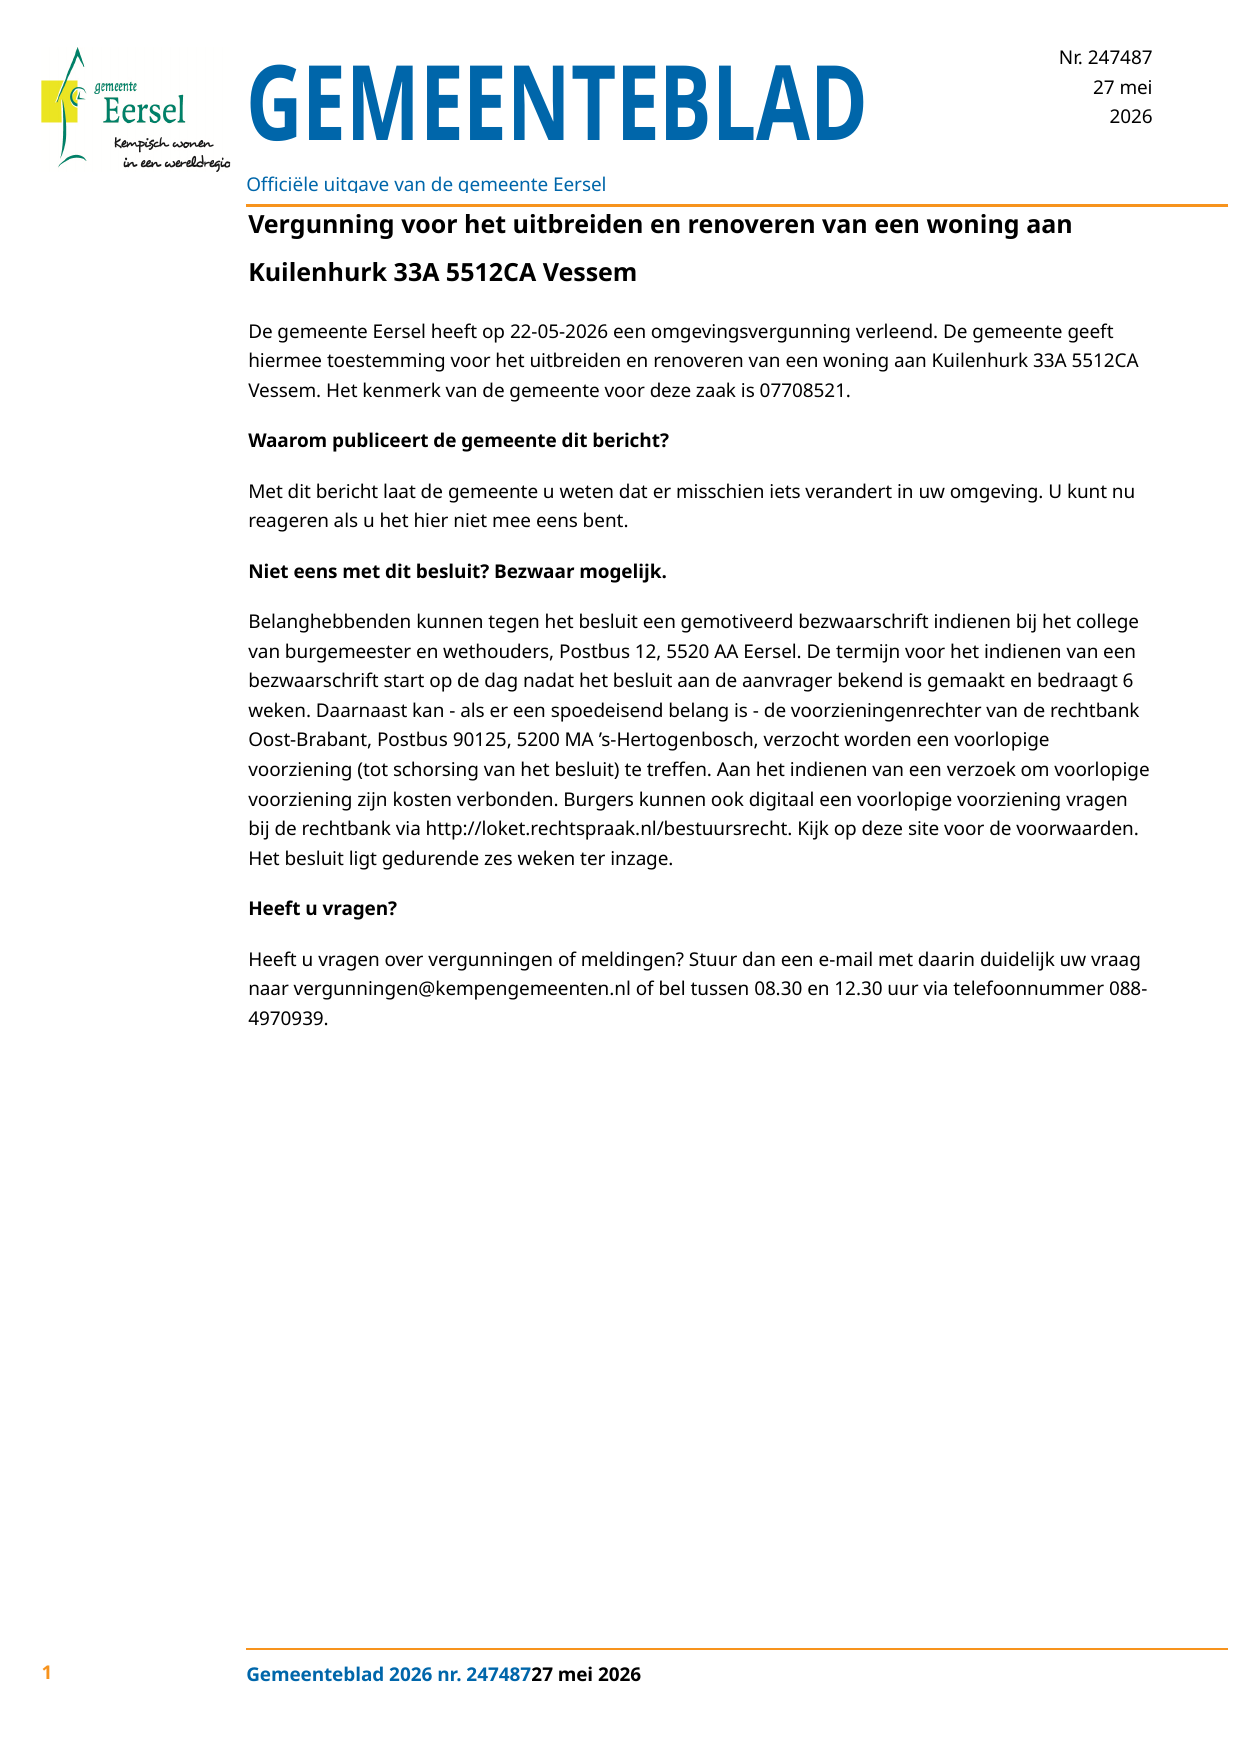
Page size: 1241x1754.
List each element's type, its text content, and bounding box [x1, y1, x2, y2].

text Heeft u vragen over vergunningen of meldingen? Stuur dan een e-mail met daarin duidelijk uw vraag naar vergunningen@kempengemeenten.nl of bel tussen 08.30 en 12.30 uur via telefoonnummer 088-4970939. [248, 946, 1152, 1031]
text Met dit bericht laat de gemeente u weten dat er misschien iets verandert in uw omgeving. U kunt nu reageren als u het hier niet mee eens bent. [248, 478, 1152, 533]
picture [41, 47, 231, 172]
text Niet eens met dit besluit? Bezwaar mogelijk. [248, 558, 1152, 584]
text Heeft u vragen? [248, 895, 1152, 921]
text De gemeente Eersel heeft op 22-05-2026 een omgevingsvergunning verleend. De gemeente geeft hiermee toestemming voor het uitbreiden en renoveren van een woning aan Kuilenhurk 33A 5512CA Vessem. Het kenmerk van de gemeente voor deze zaak is 07708521. [248, 318, 1152, 403]
text Belanghebbenden kunnen tegen het besluit een gemotiveerd bezwaarschrift indienen bij het college van burgemeester en wethouders, Postbus 12, 5520 AA Eersel. De termijn voor het indienen van een bezwaarschrift start op de dag nadat het besluit aan de aanvrager bekend is gemaakt en bedraagt 6 weken. Daarnaast kan - als er een spoedeisend belang is - de voorzieningenrechter van de rechtbank Oost-Brabant, Postbus 90125, 5200 MA ’s-Hertogenbosch, verzocht worden een voorlopige voorziening (tot schorsing van het besluit) te treffen. Aan het indienen van een verzoek om voorlopige voorziening zijn kosten verbonden. Burgers kunnen ook digitaal een voorlopige voorziening vragen bij de rechtbank via http://loket.rechtspraak.nl/bestuursrecht. Kijk op deze site voor de voorwaarden. Het besluit ligt gedurende zes weken ter inzage. [248, 608, 1152, 871]
text Waarom publiceert de gemeente dit bericht? [248, 427, 1152, 453]
text Vergunning voor het uitbreiden en renoveren van een woning aan Kuilenhurk 33A 5512CA Vessem [248, 207, 1152, 288]
